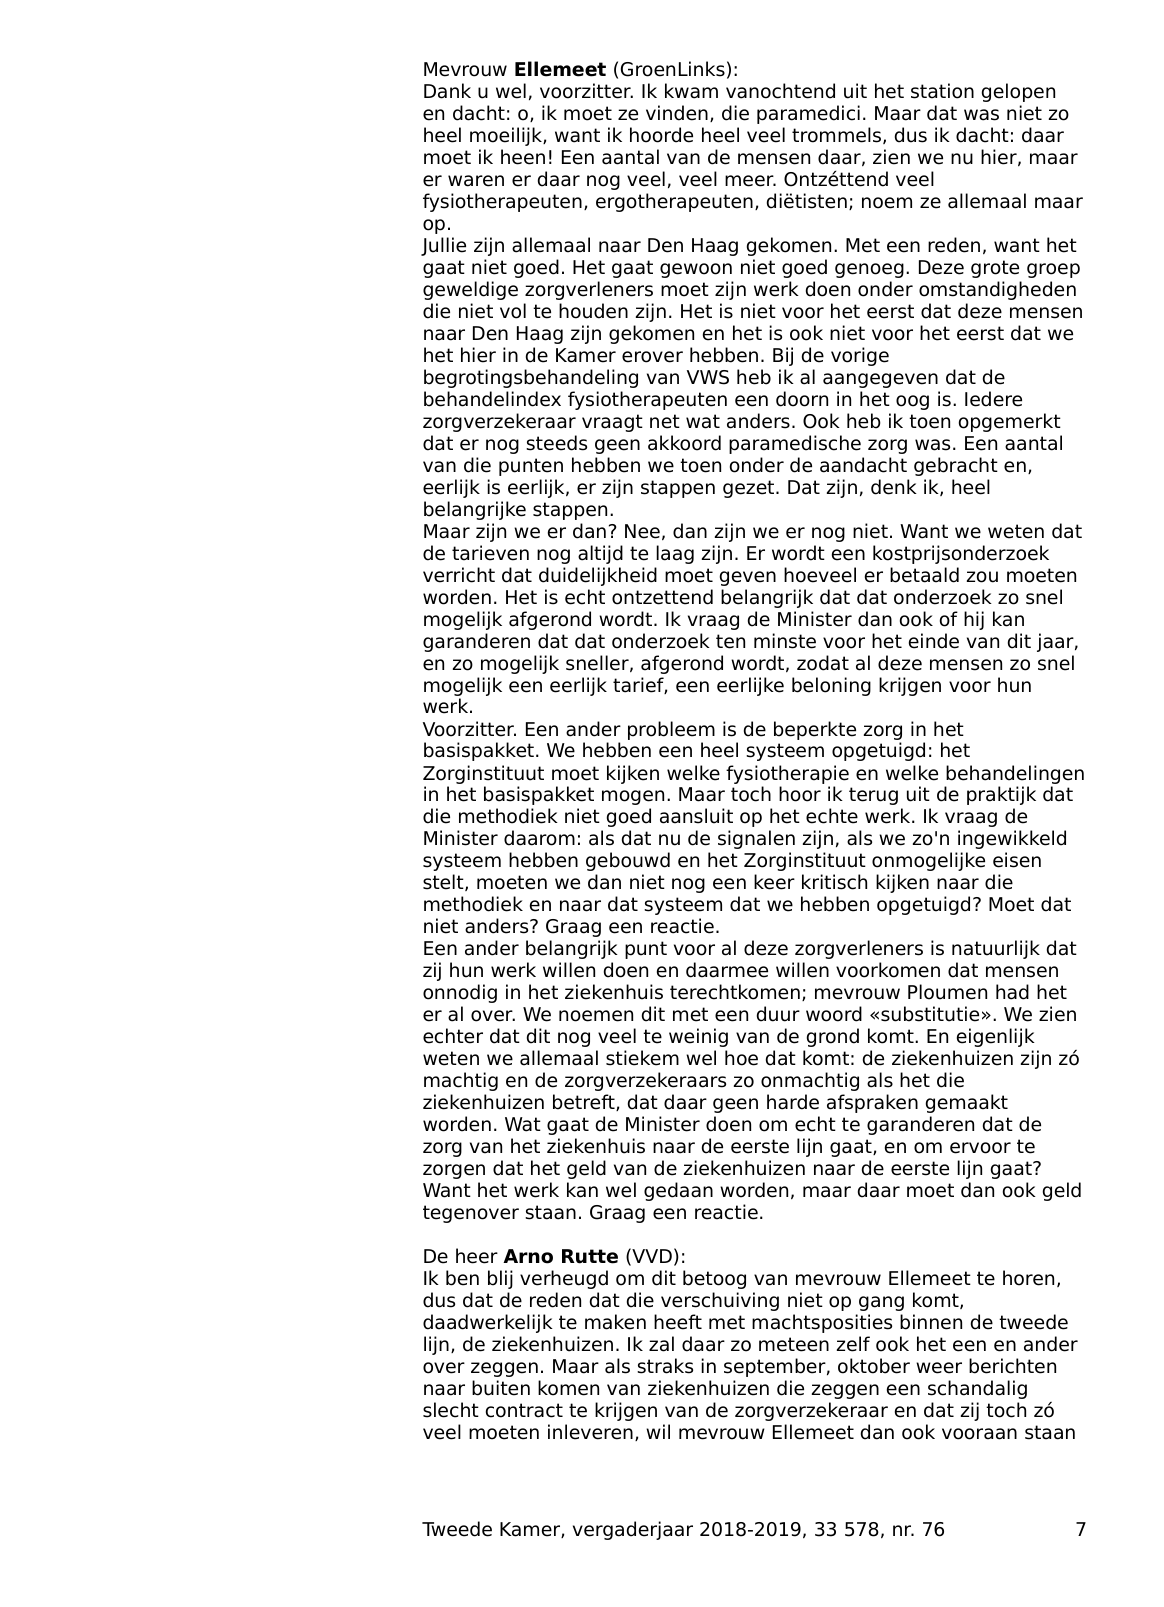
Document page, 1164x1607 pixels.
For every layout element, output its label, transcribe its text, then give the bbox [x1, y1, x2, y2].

text Jullie zijn allemaal naar Den Haag gekomen. Met een reden, want het gaat niet goed. Het gaat gewoon niet goed genoeg. Deze grote groep geweldige zorgverleners moet zijn werk doen onder omstandigheden die niet vol te houden zijn. Het is niet voor het eerst dat deze mensen naar Den Haag zijn gekomen en het is ook niet voor het eerst dat we het hier in de Kamer erover hebben. Bij de vorige begrotingsbehandeling van VWS heb ik al aangegeven dat de behandelindex fysiotherapeuten een doorn in het oog is. Iedere zorgverzekeraar vraagt net wat anders. Ook heb ik toen opgemerkt dat er nog steeds geen akkoord paramedische zorg was. Een aantal van die punten hebben we toen onder de aandacht gebracht en, eerlijk is eerlijk, er zijn stappen gezet. Dat zijn, denk ik, heel belangrijke stappen. [422, 235, 1087, 521]
text De heer Arno Rutte (VVD): [422, 1246, 1087, 1268]
text Mevrouw Ellemeet (GroenLinks): [422, 59, 1087, 81]
text Maar zijn we er dan? Nee, dan zijn we er nog niet. Want we weten dat de tarieven nog altijd te laag zijn. Er wordt een kostprijsonderzoek verricht dat duidelijkheid moet geven hoeveel er betaald zou moeten worden. Het is echt ontzettend belangrijk dat dat onderzoek zo snel mogelijk afgerond wordt. Ik vraag de Minister dan ook of hij kan garanderen dat dat onderzoek ten minste voor het einde van dit jaar, en zo mogelijk sneller, afgerond wordt, zodat al deze mensen zo snel mogelijk een eerlijk tarief, een eerlijke beloning krijgen voor hun werk. [422, 521, 1087, 718]
text Dank u wel, voorzitter. Ik kwam vanochtend uit het station gelopen en dacht: o, ik moet ze vinden, die paramedici. Maar dat was niet zo heel moeilijk, want ik hoorde heel veel trommels, dus ik dacht: daar moet ik heen! Een aantal van de mensen daar, zien we nu hier, maar er waren er daar nog veel, veel meer. Ontzéttend veel fysiotherapeuten, ergotherapeuten, diëtisten; noem ze allemaal maar op. [422, 81, 1087, 235]
text Een ander belangrijk punt voor al deze zorgverleners is natuurlijk dat zij hun werk willen doen en daarmee willen voorkomen dat mensen onnodig in het ziekenhuis terechtkomen; mevrouw Ploumen had het er al over. We noemen dit met een duur woord «substitutie». We zien echter dat dit nog veel te weinig van de grond komt. En eigenlijk weten we allemaal stiekem wel hoe dat komt: de ziekenhuizen zijn zó machtig en de zorgverzekeraars zo onmachtig als het die ziekenhuizen betreft, dat daar geen harde afspraken gemaakt worden. Wat gaat de Minister doen om echt te garanderen dat de zorg van het ziekenhuis naar de eerste lijn gaat, en om ervoor te zorgen dat het geld van de ziekenhuizen naar de eerste lijn gaat? Want het werk kan wel gedaan worden, maar daar moet dan ook geld tegenover staan. Graag een reactie. [422, 938, 1087, 1224]
text Ik ben blij verheugd om dit betoog van mevrouw Ellemeet te horen, dus dat de reden dat die verschuiving niet op gang komt, daadwerkelijk te maken heeft met machtsposities binnen de tweede lijn, de ziekenhuizen. Ik zal daar zo meteen zelf ook het een en ander over zeggen. Maar als straks in september, oktober weer berichten naar buiten komen van ziekenhuizen die zeggen een schandalig slecht contract te krijgen van de zorgverzekeraar en dat zij toch zó veel moeten inleveren, wil mevrouw Ellemeet dan ook vooraan staan [422, 1268, 1087, 1444]
text Voorzitter. Een ander probleem is de beperkte zorg in het basispakket. We hebben een heel systeem opgetuigd: het Zorginstituut moet kijken welke fysiotherapie en welke behandelingen in het basispakket mogen. Maar toch hoor ik terug uit de praktijk dat die methodiek niet goed aansluit op het echte werk. Ik vraag de Minister daarom: als dat nu de signalen zijn, als we zo'n ingewikkeld systeem hebben gebouwd en het Zorginstituut onmogelijke eisen stelt, moeten we dan niet nog een keer kritisch kijken naar die methodiek en naar dat systeem dat we hebben opgetuigd? Moet dat niet anders? Graag een reactie. [422, 718, 1087, 938]
